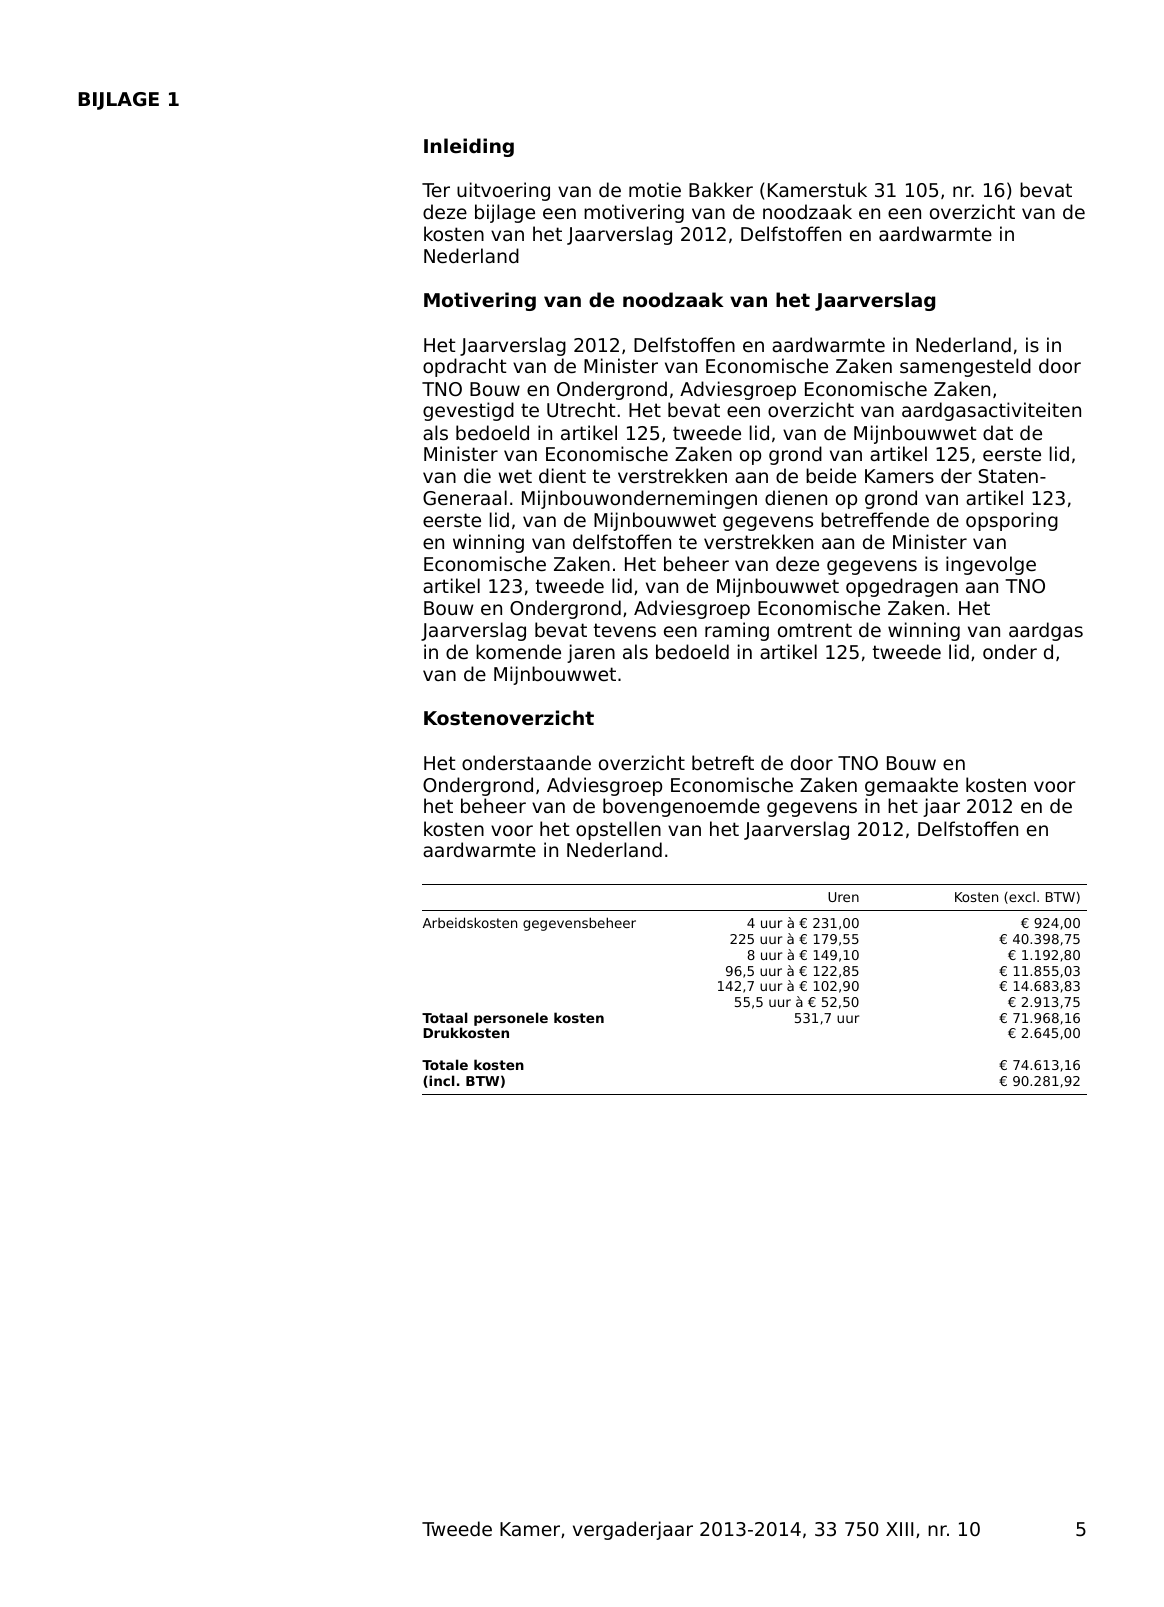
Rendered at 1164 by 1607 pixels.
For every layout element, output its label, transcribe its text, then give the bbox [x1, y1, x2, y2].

table_cell [865, 1042, 1087, 1058]
table_cell € 90.281,92 [865, 1074, 1087, 1094]
table_cell [644, 1042, 865, 1058]
table_cell [644, 1026, 865, 1042]
table_cell Drukkosten [422, 1026, 644, 1042]
table_cell Totale kosten [422, 1058, 644, 1073]
table_cell 4 uur à € 231,00 225 uur à € 179,55 8 uur à € 149,10 96,5 uur à € 122,85 142,7 uur à € 102,90 55,5 uur à € 52,50 [644, 911, 865, 1011]
subtitle Inleiding [422, 136, 1087, 158]
table_header [422, 885, 644, 910]
table_cell [644, 1058, 865, 1073]
table_cell € 924,00 € 40.398,75 € 1.192,80 € 11.855,03 € 14.683,83 € 2.913,75 [865, 911, 1087, 1011]
table_cell € 71.968,16 [865, 1011, 1087, 1026]
table_cell [644, 1074, 865, 1094]
table_cell (incl. BTW) [422, 1074, 644, 1094]
subtitle BIJLAGE 1 [77, 89, 1087, 111]
table_header Uren [644, 885, 865, 910]
table_header Kosten (excl. BTW) [865, 885, 1087, 910]
subtitle Kostenoverzicht [422, 708, 1087, 730]
text Ter uitvoering van de motie Bakker (Kamerstuk 31 105, nr. 16) bevat deze bijlage een motivering van de noodzaak en een overzicht van de kosten van het Jaarverslag 2012, Delfstoffen en aardwarmte in Nederland [422, 180, 1087, 268]
table_cell € 74.613,16 [865, 1058, 1087, 1073]
text Het onderstaande overzicht betreft de door TNO Bouw en Ondergrond, Adviesgroep Economische Zaken gemaakte kosten voor het beheer van de bovengenoemde gegevens in het jaar 2012 en de kosten voor het opstellen van het Jaarverslag 2012, Delfstoffen en aardwarmte in Nederland. [422, 752, 1087, 862]
text Het Jaarverslag 2012, Delfstoffen en aardwarmte in Nederland, is in opdracht van de Minister van Economische Zaken samengesteld door TNO Bouw en Ondergrond, Adviesgroep Economische Zaken, gevestigd te Utrecht. Het bevat een overzicht van aardgasactiviteiten als bedoeld in artikel 125, tweede lid, van de Mijnbouwwet dat de Minister van Economische Zaken op grond van artikel 125, eerste lid, van die wet dient te verstrekken aan de beide Kamers der Staten-Generaal. Mijnbouwondernemingen dienen op grond van artikel 123, eerste lid, van de Mijnbouwwet gegevens betreffende de opsporing en winning van delfstoffen te verstrekken aan de Minister van Economische Zaken. Het beheer van deze gegevens is ingevolge artikel 123, tweede lid, van de Mijnbouwwet opgedragen aan TNO Bouw en Ondergrond, Adviesgroep Economische Zaken. Het Jaarverslag bevat tevens een raming omtrent de winning van aardgas in de komende jaren als bedoeld in artikel 125, tweede lid, onder d, van de Mijnbouwwet. [422, 334, 1087, 686]
table_cell [422, 1042, 644, 1058]
table_cell 531,7 uur [644, 1011, 865, 1026]
table_cell Totaal personele kosten [422, 1011, 644, 1026]
subtitle Motivering van de noodzaak van het Jaarverslag [422, 290, 1087, 312]
table_cell Arbeidskosten gegevensbeheer [422, 911, 644, 1011]
table_cell € 2.645,00 [865, 1026, 1087, 1042]
